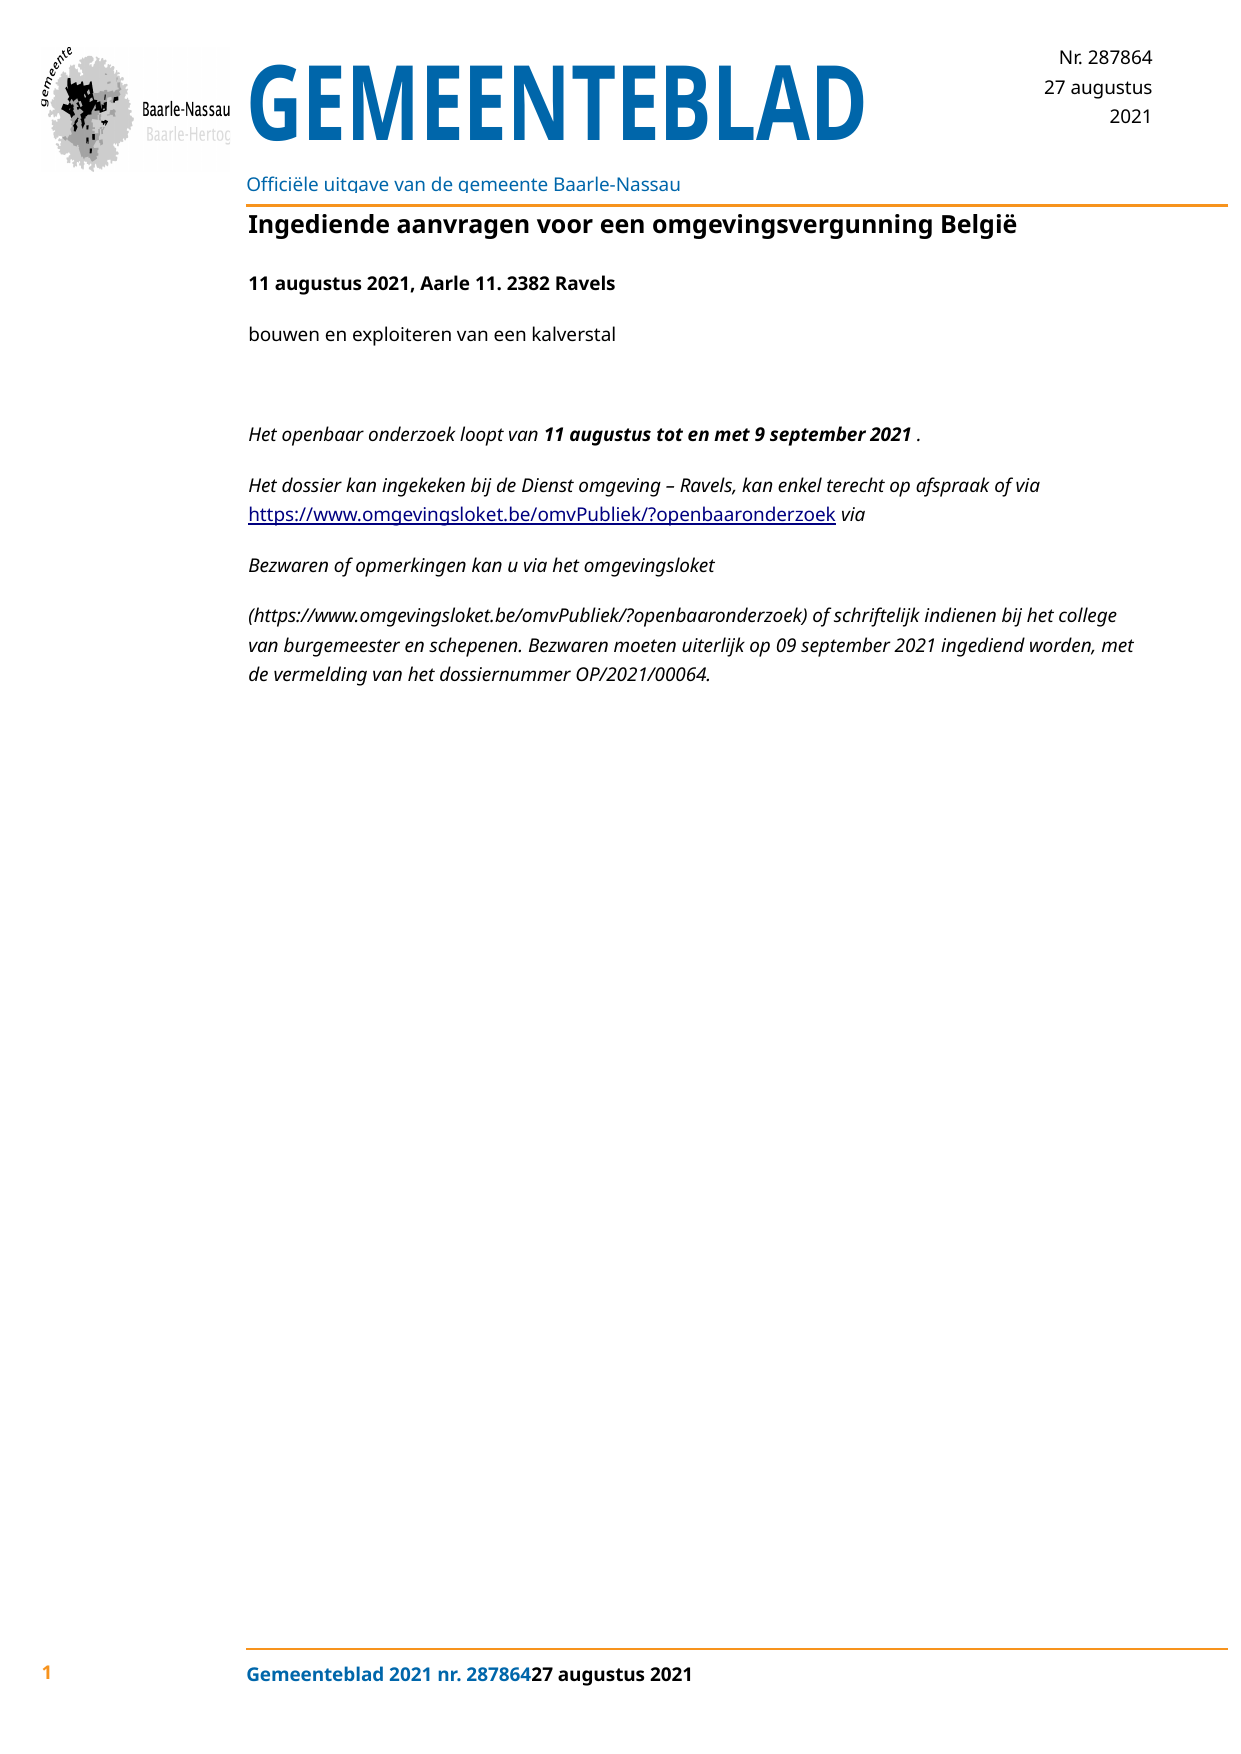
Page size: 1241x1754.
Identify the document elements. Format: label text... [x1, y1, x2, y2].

picture [41, 47, 231, 172]
text Ingediende aanvragen voor een omgevingsvergunning België [248, 207, 1152, 241]
text 11 augustus 2021, Aarle 11. 2382 Ravels [248, 270, 1152, 296]
text (https://www.omgevingsloket.be/omvPubliek/?openbaaronderzoek) of schriftelijk indienen bij het college van burgemeester en schepenen. Bezwaren moeten uiterlijk op 09 september 2021 ingediend worden, met de vermelding van het dossiernummer OP/2021/00064. [248, 602, 1152, 687]
text bouwen en exploiteren van een kalverstal [248, 321, 1152, 346]
text Het openbaar onderzoek loopt van 11 augustus tot en met 9 september 2021 . [248, 422, 1152, 447]
text Het dossier kan ingekeken bij de Dienst omgeving – Ravels, kan enkel terecht op afspraak of via https://www.omgevingsloket.be/omvPubliek/?openbaaronderzoek via [248, 472, 1152, 527]
text Bezwaren of opmerkingen kan u via het omgevingsloket [248, 552, 1152, 578]
